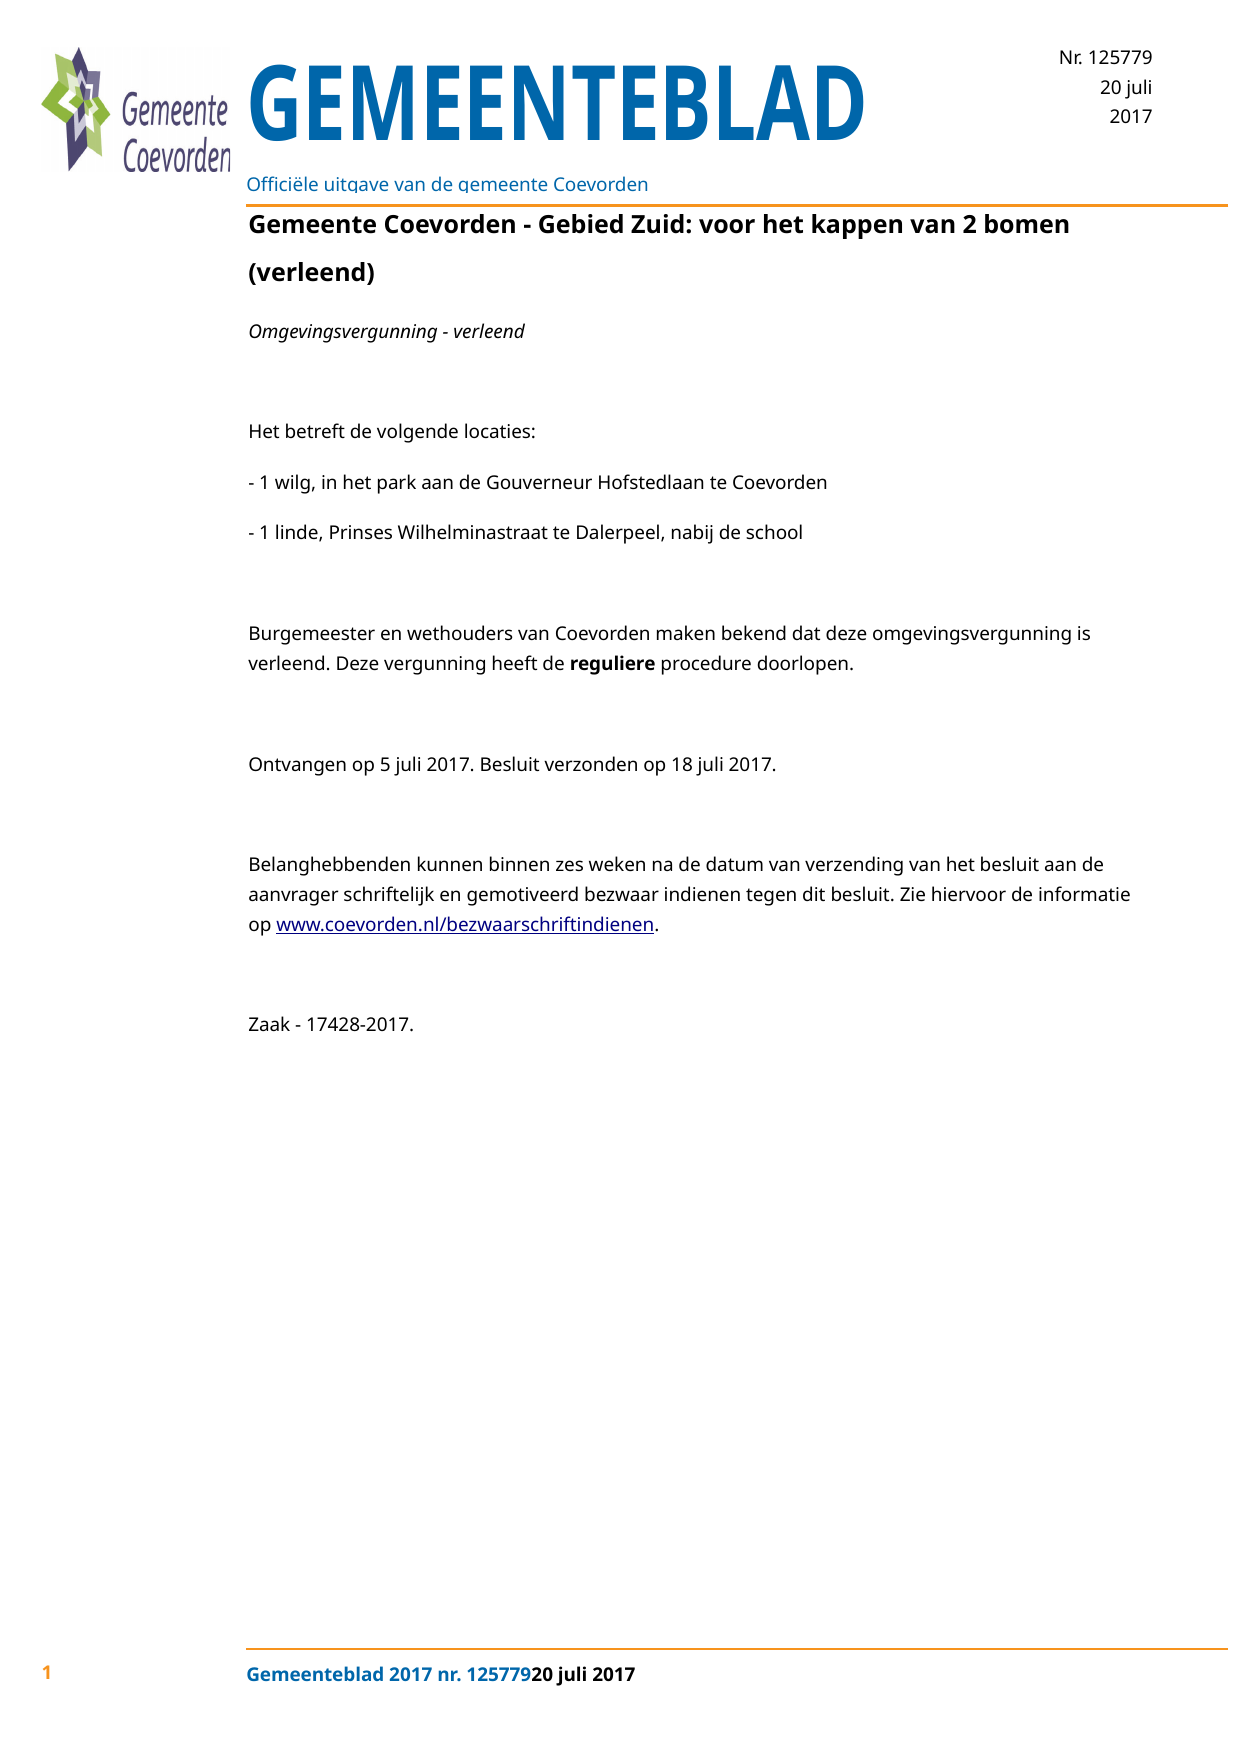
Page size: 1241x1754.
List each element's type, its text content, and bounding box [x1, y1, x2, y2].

picture [41, 47, 231, 172]
text Burgemeester en wethouders van Coevorden maken bekend dat deze omgevingsvergunning is verleend. Deze vergunning heeft de reguliere procedure doorlopen. [248, 620, 1152, 676]
text Gemeente Coevorden - Gebied Zuid: voor het kappen van 2 bomen (verleend) [248, 207, 1152, 288]
text Belanghebbenden kunnen binnen zes weken na de datum van verzending van het besluit aan de aanvrager schriftelijk en gemotiveerd bezwaar indienen tegen dit besluit. Zie hiervoor de informatie op www.coevorden.nl/bezwaarschriftindienen. [248, 852, 1152, 937]
text Ontvangen op 5 juli 2017. Besluit verzonden op 18 juli 2017. [248, 751, 1152, 777]
text Het betreft de volgende locaties: [248, 419, 1152, 444]
text - 1 linde, Prinses Wilhelminastraat te Dalerpeel, nabij de school [248, 519, 1152, 545]
text Omgevingsvergunning - verleend [248, 318, 1152, 344]
text Zaak - 17428-2017. [248, 1012, 1152, 1037]
text - 1 wilg, in het park aan de Gouverneur Hofstedlaan te Coevorden [248, 469, 1152, 495]
